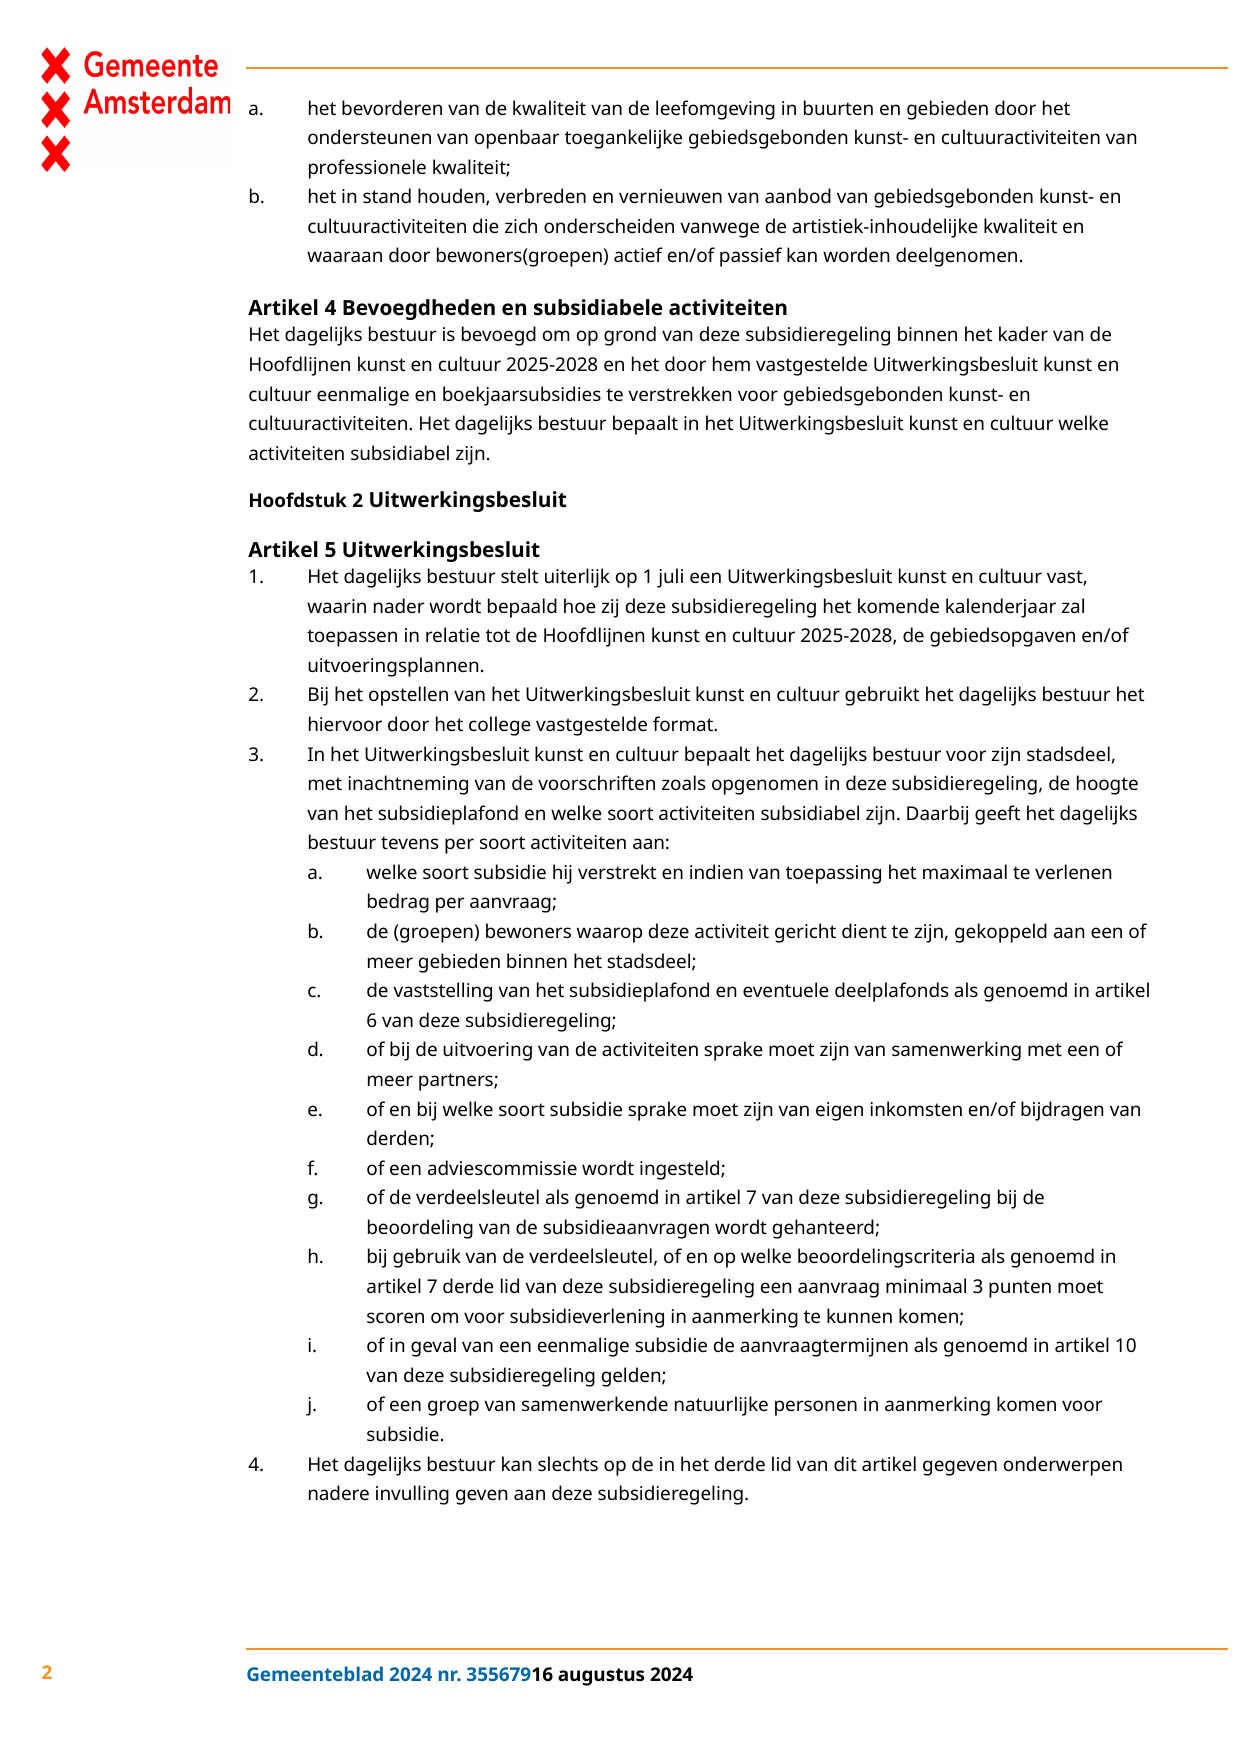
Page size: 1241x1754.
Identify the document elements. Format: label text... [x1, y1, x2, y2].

list Het dagelijks bestuur kan slechts op de in het derde lid van dit artikel gegeven onderwerpen nadere invulling geven aan deze subsidieregeling. [248, 1451, 1152, 1506]
text Hoofdstuk 2 Uitwerkingsbesluit [248, 486, 1152, 514]
picture [41, 47, 231, 172]
text Artikel 4 Bevoegdheden en subsidiabele activiteiten [248, 293, 1152, 322]
list of bij de uitvoering van de activiteiten sprake moet zijn van samenwerking met een of meer partners; [307, 1037, 1152, 1092]
list of in geval van een eenmalige subsidie de aanvraagtermijnen als genoemd in artikel 10 van deze subsidieregeling gelden; [307, 1332, 1152, 1388]
list het in stand houden, verbreden en vernieuwen van aanbod van gebiedsgebonden kunst- en cultuuractiviteiten die zich onderscheiden vanwege de artistiek-inhoudelijke kwaliteit en waaraan door bewoners(groepen) actief en/of passief kan worden deelgenomen. [248, 183, 1152, 268]
list het bevorderen van de kwaliteit van de leefomgeving in buurten en gebieden door het ondersteunen van openbaar toegankelijke gebiedsgebonden kunst- en cultuuractiviteiten van professionele kwaliteit; [248, 95, 1152, 180]
list In het Uitwerkingsbesluit kunst en cultuur bepaalt het dagelijks bestuur voor zijn stadsdeel, met inachtneming van de voorschriften zoals opgenomen in deze subsidieregeling, de hoogte van het subsidieplafond en welke soort activiteiten subsidiabel zijn. Daarbij geeft het dagelijks bestuur tevens per soort activiteiten aan: [248, 741, 1152, 855]
list of een adviescommissie wordt ingesteld; [307, 1155, 1152, 1181]
list de vaststelling van het subsidieplafond en eventuele deelplafonds als genoemd in artikel 6 van deze subsidieregeling; [307, 977, 1152, 1033]
text Artikel 5 Uitwerkingsbesluit [248, 535, 1152, 563]
list welke soort subsidie hij verstrekt en indien van toepassing het maximaal te verlenen bedrag per aanvraag; [307, 859, 1152, 914]
list de (groepen) bewoners waarop deze activiteit gericht dient te zijn, gekoppeld aan een of meer gebieden binnen het stadsdeel; [307, 918, 1152, 973]
list of en bij welke soort subsidie sprake moet zijn van eigen inkomsten en/of bijdragen van derden; [307, 1096, 1152, 1151]
list of een groep van samenwerkende natuurlijke personen in aanmerking komen voor subsidie. [307, 1392, 1152, 1447]
list Bij het opstellen van het Uitwerkingsbesluit kunst en cultuur gebruikt het dagelijks bestuur het hiervoor door het college vastgestelde format. [248, 682, 1152, 737]
list Het dagelijks bestuur stelt uiterlijk op 1 juli een Uitwerkingsbesluit kunst en cultuur vast, waarin nader wordt bepaald hoe zij deze subsidieregeling het komende kalenderjaar zal toepassen in relatie tot de Hoofdlijnen kunst en cultuur 2025-2028, de gebiedsopgaven en/of uitvoeringsplannen. [248, 563, 1152, 678]
list bij gebruik van de verdeelsleutel, of en op welke beoordelingscriteria als genoemd in artikel 7 derde lid van deze subsidieregeling een aanvraag minimaal 3 punten moet scoren om voor subsidieverlening in aanmerking te kunnen komen; [307, 1244, 1152, 1328]
list of de verdeelsleutel als genoemd in artikel 7 van deze subsidieregeling bij de beoordeling van de subsidieaanvragen wordt gehanteerd; [307, 1184, 1152, 1240]
text Het dagelijks bestuur is bevoegd om op grond van deze subsidieregeling binnen het kader van de Hoofdlijnen kunst en cultuur 2025-2028 en het door hem vastgestelde Uitwerkingsbesluit kunst en cultuur eenmalige en boekjaarsubsidies te verstrekken voor gebiedsgebonden kunst- en cultuuractiviteiten. Het dagelijks bestuur bepaalt in het Uitwerkingsbesluit kunst en cultuur welke activiteiten subsidiabel zijn. [248, 322, 1152, 466]
